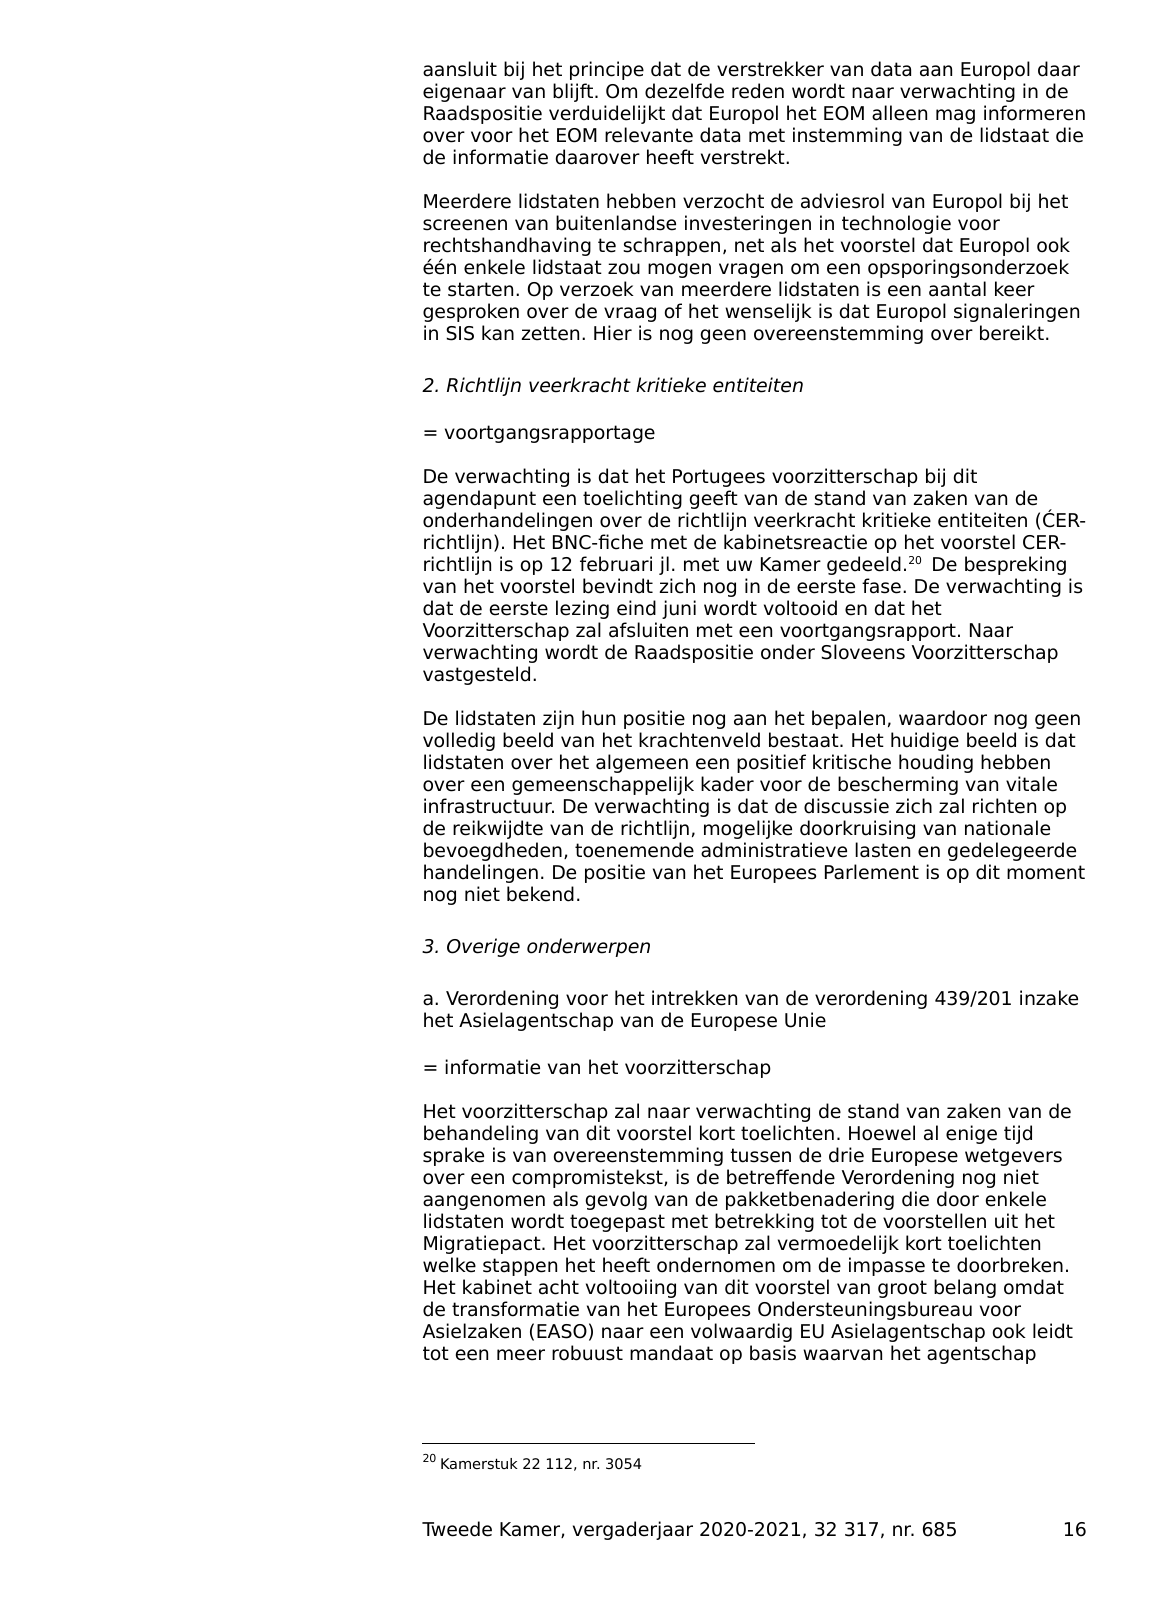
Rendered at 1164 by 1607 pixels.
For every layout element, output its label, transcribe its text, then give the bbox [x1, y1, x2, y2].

subtitle 3. Overige onderwerpen [422, 936, 1087, 958]
text aansluit bij het principe dat de verstrekker van data aan Europol daar eigenaar van blijft. Om dezelfde reden wordt naar verwachting in de Raadspositie verduidelijkt dat Europol het EOM alleen mag informeren over voor het EOM relevante data met instemming van de lidstaat die de informatie daarover heeft verstrekt. [422, 59, 1087, 169]
text Kamerstuk 22 112, nr. 3054 [422, 1452, 1087, 1474]
text = informatie van het voorzitterschap [422, 1057, 1087, 1079]
text = voortgangsrapportage [422, 422, 1087, 444]
text Het voorzitterschap zal naar verwachting de stand van zaken van de behandeling van dit voorstel kort toelichten. Hoewel al enige tijd sprake is van overeenstemming tussen de drie Europese wetgevers over een compromistekst, is de betreffende Verordening nog niet aangenomen als gevolg van de pakketbenadering die door enkele lidstaten wordt toegepast met betrekking tot de voorstellen uit het Migratiepact. Het voorzitterschap zal vermoedelijk kort toelichten welke stappen het heeft ondernomen om de impasse te doorbreken. Het kabinet acht voltooiing van dit voorstel van groot belang omdat de transformatie van het Europees Ondersteuningsbureau voor Asielzaken (EASO) naar een volwaardig EU Asielagentschap ook leidt tot een meer robuust mandaat op basis waarvan het agentschap [422, 1101, 1087, 1365]
text Meerdere lidstaten hebben verzocht de adviesrol van Europol bij het screenen van buitenlandse investeringen in technologie voor rechtshandhaving te schrappen, net als het voorstel dat Europol ook één enkele lidstaat zou mogen vragen om een opsporingsonderzoek te starten. Op verzoek van meerdere lidstaten is een aantal keer gesproken over de vraag of het wenselijk is dat Europol signaleringen in SIS kan zetten. Hier is nog geen overeenstemming over bereikt. [422, 191, 1087, 345]
text De lidstaten zijn hun positie nog aan het bepalen, waardoor nog geen volledig beeld van het krachtenveld bestaat. Het huidige beeld is dat lidstaten over het algemeen een positief kritische houding hebben over een gemeenschappelijk kader voor de bescherming van vitale infrastructuur. De verwachting is dat de discussie zich zal richten op de reikwijdte van de richtlijn, mogelijke doorkruising van nationale bevoegdheden, toenemende administratieve lasten en gedelegeerde handelingen. De positie van het Europees Parlement is op dit moment nog niet bekend. [422, 708, 1087, 906]
subtitle a. Verordening voor het intrekken van de verordening 439/201 inzake het Asielagentschap van de Europese Unie [422, 988, 1087, 1032]
subtitle 2. Richtlijn veerkracht kritieke entiteiten [422, 375, 1087, 397]
text De verwachting is dat het Portugees voorzitterschap bij dit agendapunt een toelichting geeft van de stand van zaken van de onderhandelingen over de richtlijn veerkracht kritieke entiteiten (ĆER-richtlijn). Het BNC-fiche met de kabinetsreactie op het voorstel CER-richtlijn is op 12 februari jl. met uw Kamer gedeeld. De bespreking van het voorstel bevindt zich nog in de eerste fase. De verwachting is dat de eerste lezing eind juni wordt voltooid en dat het Voorzitterschap zal afsluiten met een voortgangsrapport. Naar verwachting wordt de Raadspositie onder Sloveens Voorzitterschap vastgesteld. [422, 466, 1087, 686]
